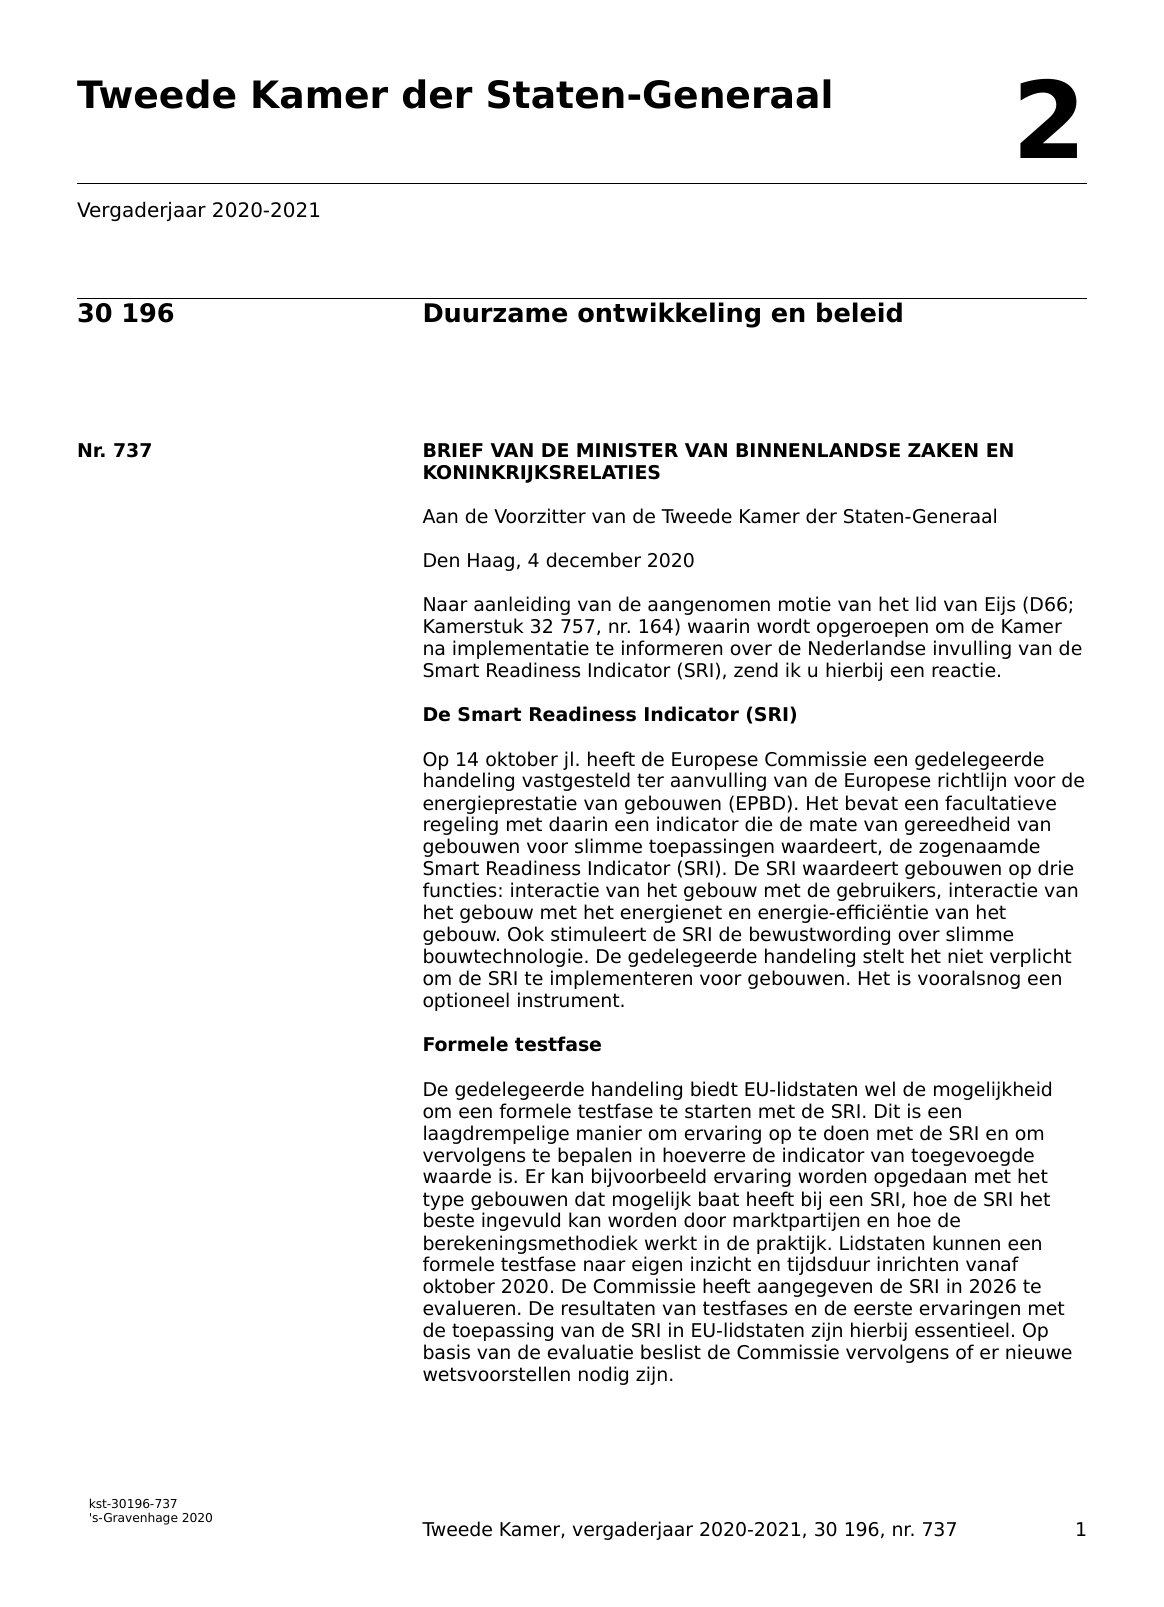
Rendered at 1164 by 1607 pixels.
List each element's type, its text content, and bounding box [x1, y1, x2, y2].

table_header Tweede Kamer der Staten-Generaal [77, 59, 886, 183]
text Op 14 oktober jl. heeft de Europese Commissie een gedelegeerde handeling vastgesteld ter aanvulling van de Europese richtlijn voor de energieprestatie van gebouwen (EPBD). Het bevat een facultatieve regeling met daarin een indicator die de mate van gereedheid van gebouwen voor slimme toepassingen waardeert, de zogenaamde Smart Readiness Indicator (SRI). De SRI waardeert gebouwen op drie functies: interactie van het gebouw met de gebruikers, interactie van het gebouw met het energienet en energie-efficiëntie van het gebouw. Ook stimuleert de SRI de bewustwording over slimme bouwtechnologie. De gedelegeerde handeling stelt het niet verplicht om de SRI te implementeren voor gebouwen. Het is vooralsnog een optioneel instrument. [422, 748, 1087, 1012]
subtitle De Smart Readiness Indicator (SRI) [422, 704, 1087, 726]
subtitle Formele testfase [422, 1034, 1087, 1056]
subtitle Nr. 737 BRIEF VAN DE MINISTER VAN BINNENLANDSE ZAKEN EN KONINKRIJKSRELATIES [77, 440, 1087, 484]
text kst-30196-737 [88, 1497, 323, 1511]
text Den Haag, 4 december 2020 [422, 550, 1087, 572]
table_cell Vergaderjaar 2020-2021 [77, 184, 1087, 298]
table_header 2 [886, 59, 1087, 183]
subtitle 30 196 Duurzame ontwikkeling en beleid [77, 299, 1087, 329]
text Naar aanleiding van de aangenomen motie van het lid van Eijs (D66; Kamerstuk 32 757, nr. 164) waarin wordt opgeroepen om de Kamer na implementatie te informeren over de Nederlandse invulling van de Smart Readiness Indicator (SRI), zend ik u hierbij een reactie. [422, 594, 1087, 682]
text De gedelegeerde handeling biedt EU-lidstaten wel de mogelijkheid om een formele testfase te starten met de SRI. Dit is een laagdrempelige manier om ervaring op te doen met de SRI en om vervolgens te bepalen in hoeverre de indicator van toegevoegde waarde is. Er kan bijvoorbeeld ervaring worden opgedaan met het type gebouwen dat mogelijk baat heeft bij een SRI, hoe de SRI het beste ingevuld kan worden door marktpartijen en hoe de berekeningsmethodiek werkt in de praktijk. Lidstaten kunnen een formele testfase naar eigen inzicht en tijdsduur inrichten vanaf oktober 2020. De Commissie heeft aangegeven de SRI in 2026 te evalueren. De resultaten van testfases en de eerste ervaringen met de toepassing van de SRI in EU-lidstaten zijn hierbij essentieel. Op basis van de evaluatie beslist de Commissie vervolgens of er nieuwe wetsvoorstellen nodig zijn. [422, 1078, 1087, 1386]
text 's-Gravenhage 2020 [88, 1511, 323, 1525]
text Aan de Voorzitter van de Tweede Kamer der Staten-Generaal [422, 506, 1087, 528]
